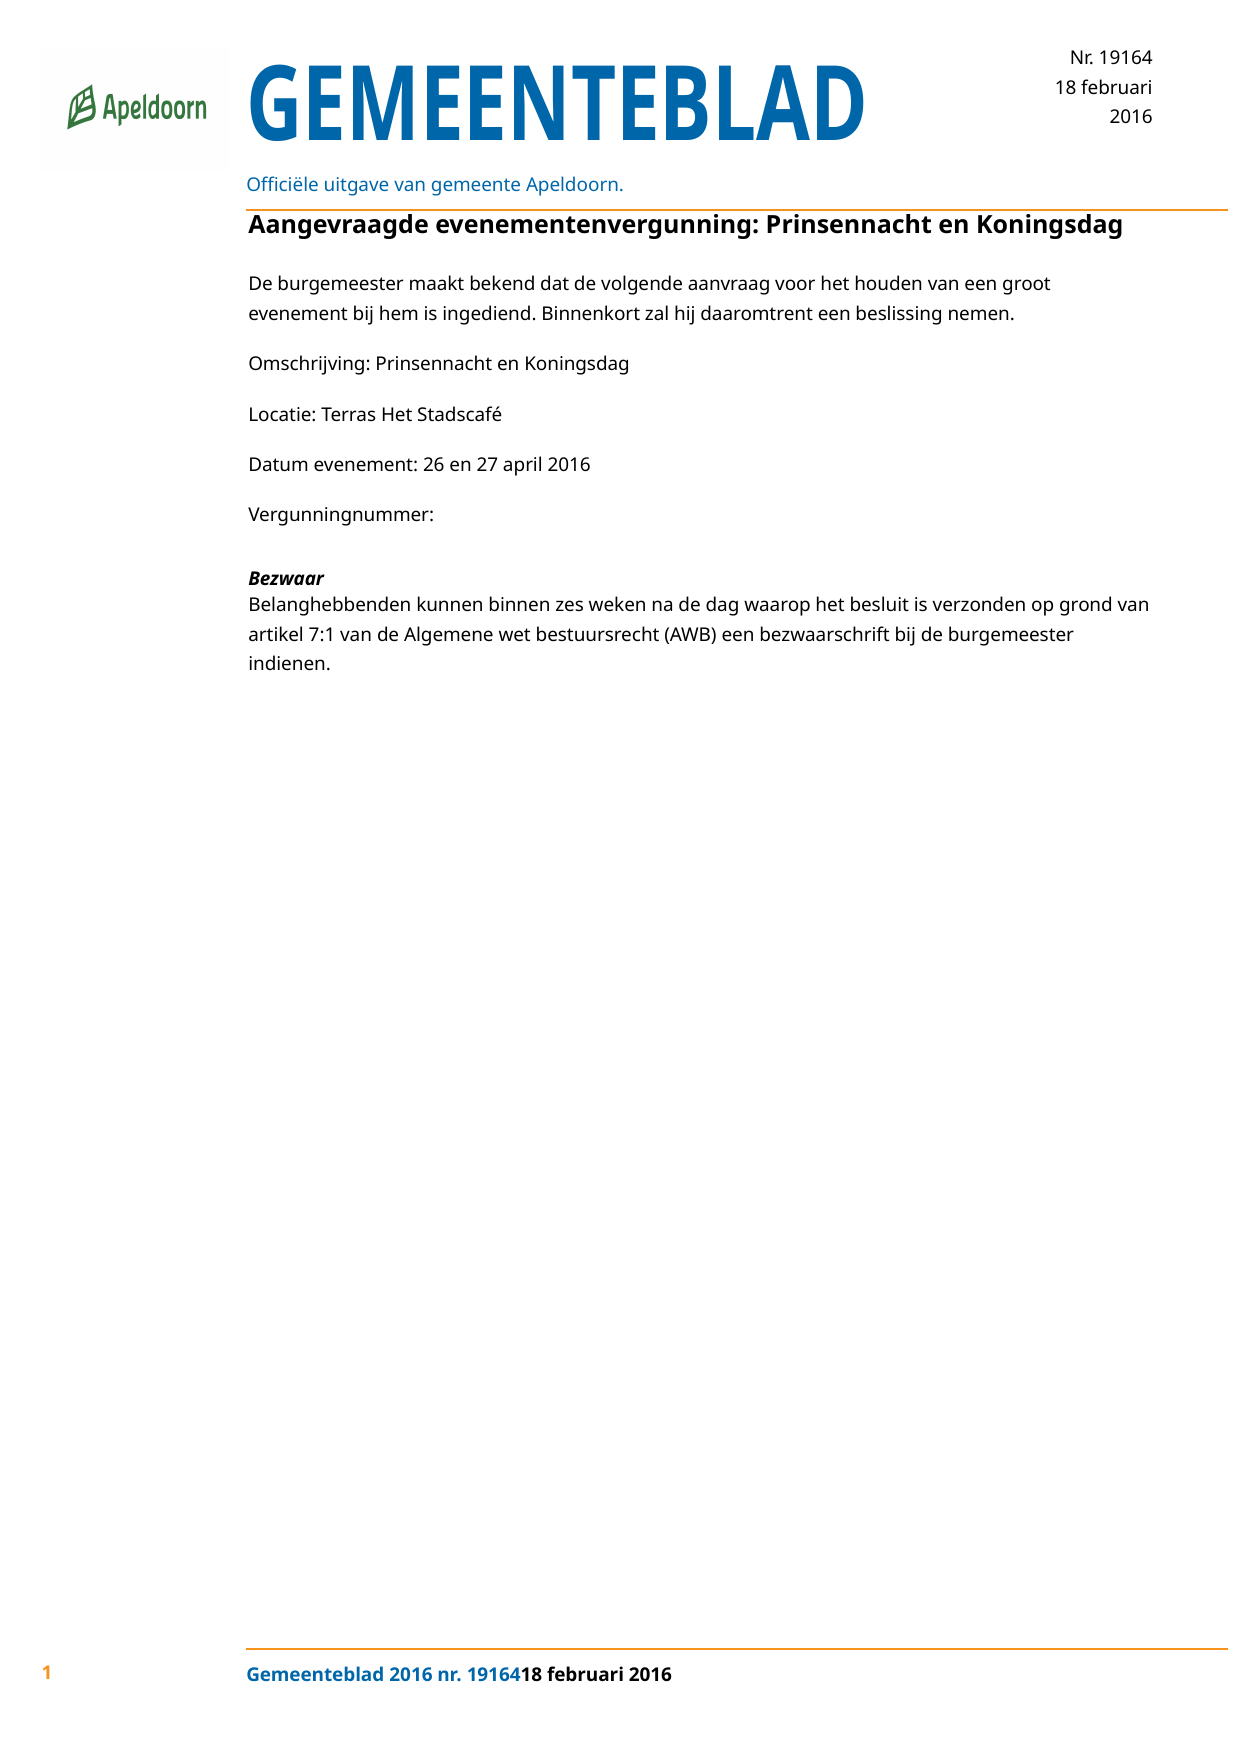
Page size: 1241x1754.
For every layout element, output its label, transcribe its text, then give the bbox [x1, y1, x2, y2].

text Locatie: Terras Het Stadscafé [248, 401, 1152, 426]
picture [41, 47, 231, 172]
text De burgemeester maakt bekend dat de volgende aanvraag voor het houden van een groot evenement bij hem is ingediend. Binnenkort zal hij daaromtrent een beslissing nemen. [248, 270, 1152, 326]
text Vergunningnummer: [248, 502, 1152, 527]
text Belanghebbenden kunnen binnen zes weken na de dag waarop het besluit is verzonden op grond van artikel 7:1 van de Algemene wet bestuursrecht (AWB) een bezwaarschrift bij de burgemeester indienen. [248, 591, 1152, 676]
text Datum evenement: 26 en 27 april 2016 [248, 451, 1152, 477]
text Omschrijving: Prinsennacht en Koningsdag [248, 350, 1152, 376]
text Aangevraagde evenementenvergunning: Prinsennacht en Koningsdag [248, 211, 1152, 241]
text Bezwaar [248, 566, 1152, 591]
